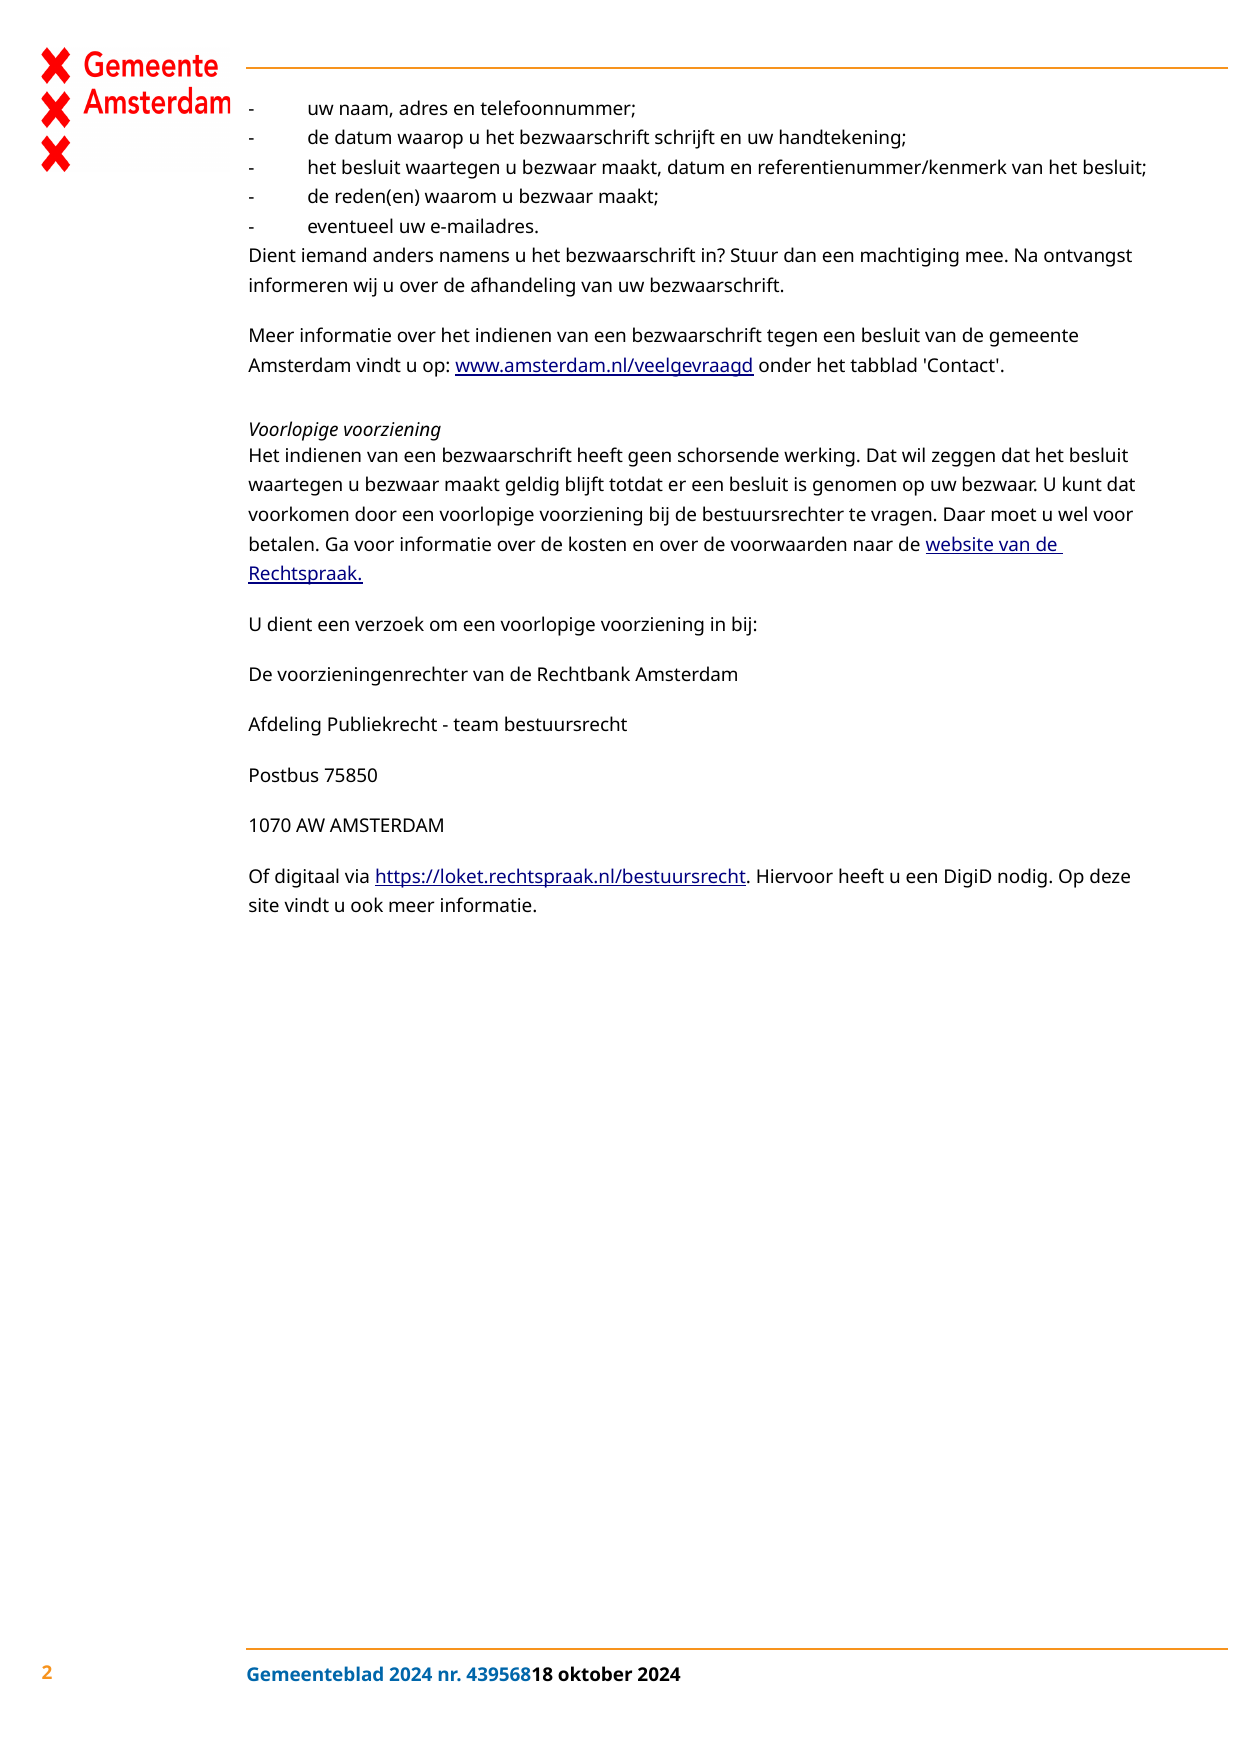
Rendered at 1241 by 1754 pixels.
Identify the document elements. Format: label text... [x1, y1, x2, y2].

picture [41, 47, 231, 172]
list het besluit waartegen u bezwaar maakt, datum en referentienummer/kenmerk van het besluit; [248, 154, 1152, 180]
text Het indienen van een bezwaarschrift heeft geen schorsende werking. Dat wil zeggen dat het besluit waartegen u bezwaar maakt geldig blijft totdat er een besluit is genomen op uw bezwaar. U kunt dat voorkomen door een voorlopige voorziening bij de bestuursrechter te vragen. Daar moet u wel voor betalen. Ga voor informatie over de kosten en over de voorwaarden naar de website van de Rechtspraak. [248, 442, 1152, 586]
list uw naam, adres en telefoonnummer; [248, 95, 1152, 121]
text Of digitaal via https://loket.rechtspraak.nl/bestuursrecht. Hiervoor heeft u een DigiD nodig. Op deze site vindt u ook meer informatie. [248, 863, 1152, 918]
list eventueel uw e-mailadres. [248, 213, 1152, 239]
text Postbus 75850 [248, 762, 1152, 788]
text Afdeling Publiekrecht - team bestuursrecht [248, 712, 1152, 737]
text Dient iemand anders namens u het bezwaarschrift in? Stuur dan een machtiging mee. Na ontvangst informeren wij u over de afhandeling van uw bezwaarschrift. [248, 243, 1152, 298]
text U dient een verzoek om een voorlopige voorziening in bij: [248, 611, 1152, 636]
list de reden(en) waarom u bezwaar maakt; [248, 183, 1152, 209]
text Voorlopige voorziening [248, 416, 1152, 442]
text 1070 AW AMSTERDAM [248, 812, 1152, 838]
text Meer informatie over het indienen van een bezwaarschrift tegen een besluit van de gemeente Amsterdam vindt u op: www.amsterdam.nl/veelgevraagd onder het tabblad 'Contact'. [248, 323, 1152, 378]
list de datum waarop u het bezwaarschrift schrijft en uw handtekening; [248, 124, 1152, 150]
text De voorzieningenrechter van de Rechtbank Amsterdam [248, 661, 1152, 687]
